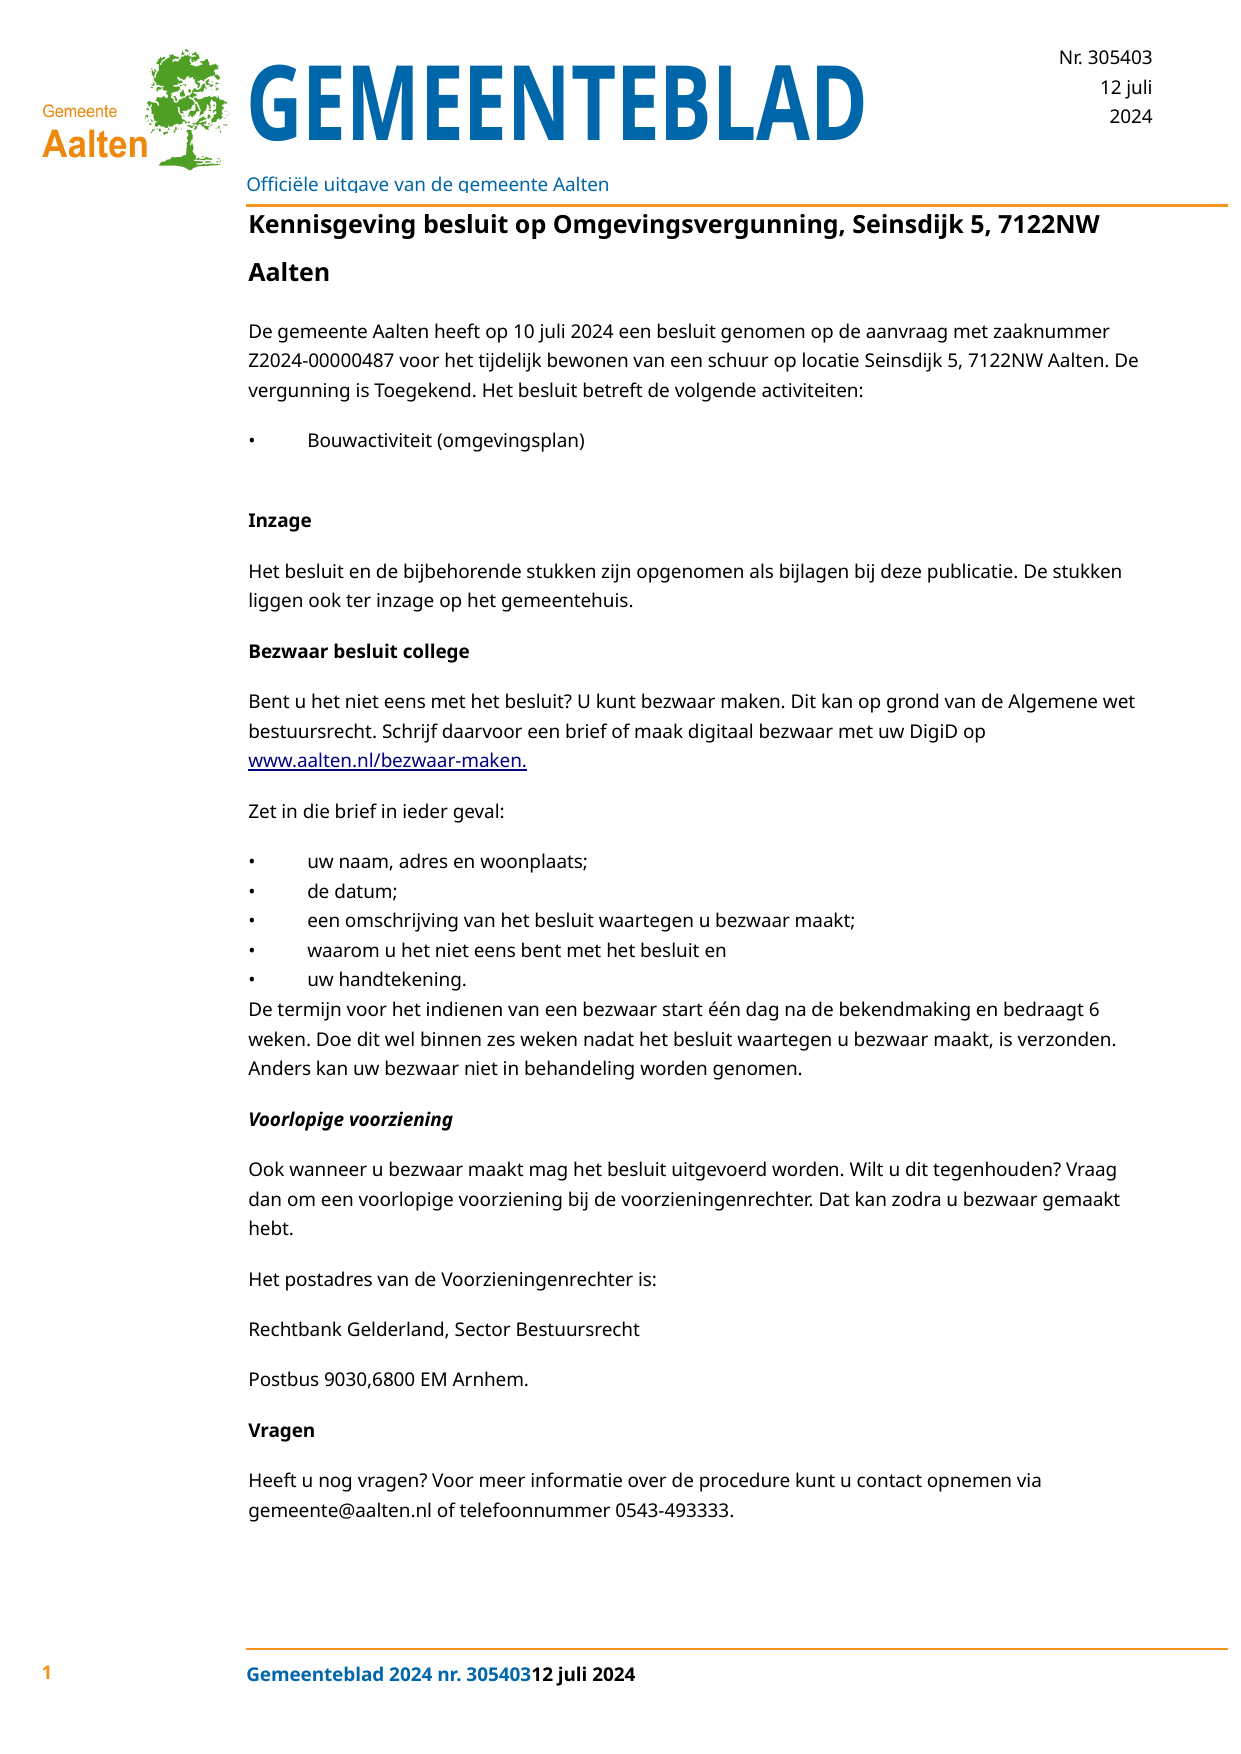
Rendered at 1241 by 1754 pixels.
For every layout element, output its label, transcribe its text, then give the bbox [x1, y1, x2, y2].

text De termijn voor het indienen van een bezwaar start één dag na de bekendmaking en bedraagt 6 weken. Doe dit wel binnen zes weken nadat het besluit waartegen u bezwaar maakt, is verzonden. Anders kan uw bezwaar niet in behandeling worden genomen. [248, 996, 1152, 1081]
text Kennisgeving besluit op Omgevingsvergunning, Seinsdijk 5, 7122NW Aalten [248, 207, 1152, 288]
text Heeft u nog vragen? Voor meer informatie over de procedure kunt u contact opnemen via gemeente@aalten.nl of telefoonnummer 0543-493333. [248, 1467, 1152, 1523]
text Vragen [248, 1417, 1152, 1443]
list uw naam, adres en woonplaats; [248, 848, 1152, 874]
text Postbus 9030,6800 EM Arnhem. [248, 1367, 1152, 1392]
text Zet in die brief in ieder geval: [248, 798, 1152, 824]
text Bezwaar besluit college [248, 638, 1152, 664]
text De gemeente Aalten heeft op 10 juli 2024 een besluit genomen op de aanvraag met zaaknummer Z2024-00000487 voor het tijdelijk bewonen van een schuur op locatie Seinsdijk 5, 7122NW Aalten. De vergunning is Toegekend. Het besluit betreft de volgende activiteiten: [248, 318, 1152, 403]
text Ook wanneer u bezwaar maakt mag het besluit uitgevoerd worden. Wilt u dit tegenhouden? Vraag dan om een voorlopige voorziening bij de voorzieningenrechter. Dat kan zodra u bezwaar gemaakt hebt. [248, 1156, 1152, 1241]
text Bent u het niet eens met het besluit? U kunt bezwaar maken. Dit kan op grond van de Algemene wet bestuursrecht. Schrijf daarvoor een brief of maak digitaal bezwaar met uw DigiD op www.aalten.nl/bezwaar-maken. [248, 688, 1152, 773]
text Het besluit en de bijbehorende stukken zijn opgenomen als bijlagen bij deze publicatie. De stukken liggen ook ter inzage op het gemeentehuis. [248, 558, 1152, 613]
text Inzage [248, 507, 1152, 533]
text Het postadres van de Voorzieningenrechter is: [248, 1266, 1152, 1292]
picture [41, 47, 231, 172]
text Voorlopige voorziening [248, 1106, 1152, 1132]
list uw handtekening. [248, 967, 1152, 992]
list waarom u het niet eens bent met het besluit en [248, 937, 1152, 963]
list Bouwactiviteit (omgevingsplan) [248, 427, 1152, 453]
list de datum; [248, 878, 1152, 904]
text Rechtbank Gelderland, Sector Bestuursrecht [248, 1316, 1152, 1342]
list een omschrijving van het besluit waartegen u bezwaar maakt; [248, 907, 1152, 933]
